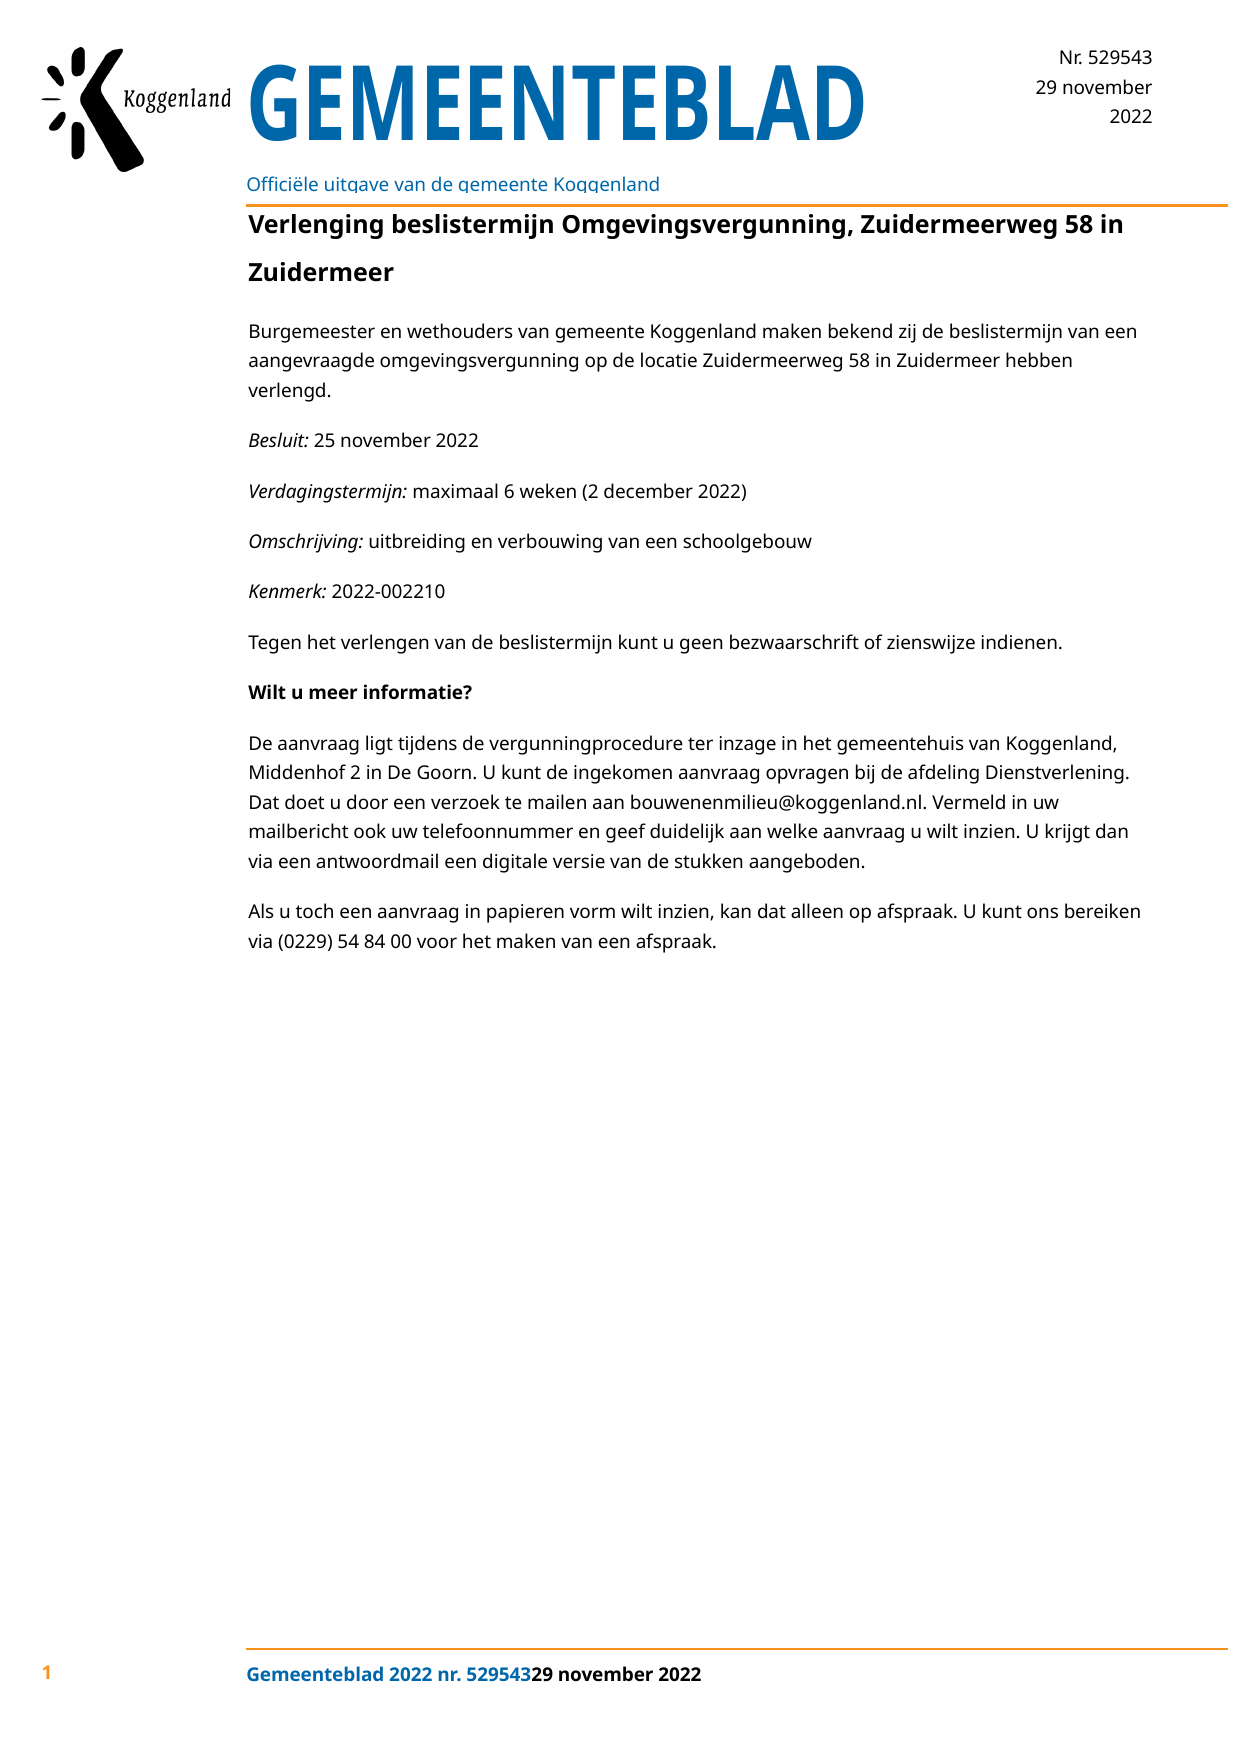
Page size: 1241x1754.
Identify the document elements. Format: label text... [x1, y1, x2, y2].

text Als u toch een aanvraag in papieren vorm wilt inzien, kan dat alleen op afspraak. U kunt ons bereiken via (0229) 54 84 00 voor het maken van een afspraak. [248, 899, 1152, 954]
text De aanvraag ligt tijdens de vergunningprocedure ter inzage in het gemeentehuis van Koggenland, Middenhof 2 in De Goorn. U kunt de ingekomen aanvraag opvragen bij de afdeling Dienstverlening. Dat doet u door een verzoek te mailen aan bouwenenmilieu@koggenland.nl. Vermeld in uw mailbericht ook uw telefoonnummer en geef duidelijk aan welke aanvraag u wilt inzien. U krijgt dan via een antwoordmail een digitale versie van de stukken aangeboden. [248, 730, 1152, 874]
text Besluit: 25 november 2022 [248, 427, 1152, 453]
text Omschrijving: uitbreiding en verbouwing van een schoolgebouw [248, 528, 1152, 554]
text Verlenging beslistermijn Omgevingsvergunning, Zuidermeerweg 58 in Zuidermeer [248, 207, 1152, 288]
text Verdagingstermijn: maximaal 6 weken (2 december 2022) [248, 478, 1152, 504]
text Kenmerk: 2022-002210 [248, 579, 1152, 604]
text Tegen het verlengen van de beslistermijn kunt u geen bezwaarschrift of zienswijze indienen. [248, 629, 1152, 655]
picture [41, 47, 231, 172]
text Burgemeester en wethouders van gemeente Koggenland maken bekend zij de beslistermijn van een aangevraagde omgevingsvergunning op de locatie Zuidermeerweg 58 in Zuidermeer hebben verlengd. [248, 318, 1152, 403]
text Wilt u meer informatie? [248, 679, 1152, 705]
